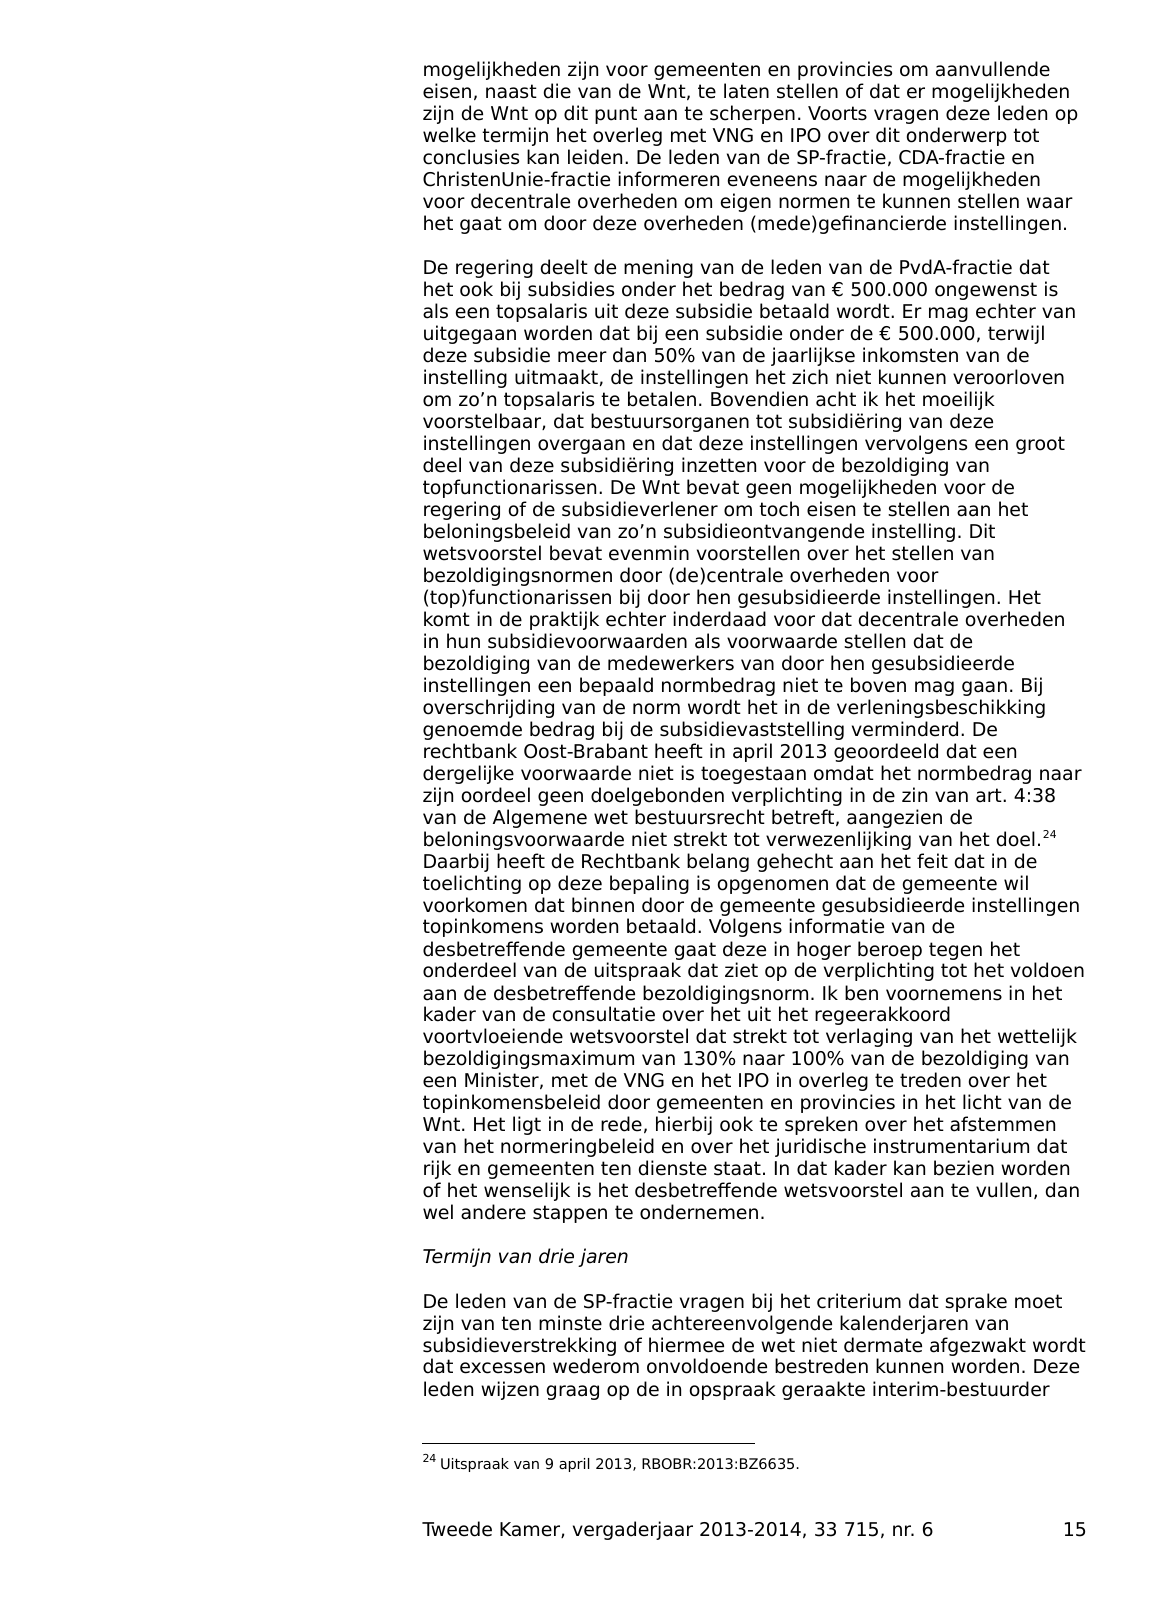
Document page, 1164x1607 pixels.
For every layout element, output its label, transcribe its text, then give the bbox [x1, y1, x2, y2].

text Uitspraak van 9 april 2013, RBOBR:2013:BZ6635. [422, 1452, 1087, 1474]
text mogelijkheden zijn voor gemeenten en provincies om aanvullende eisen, naast die van de Wnt, te laten stellen of dat er mogelijkheden zijn de Wnt op dit punt aan te scherpen. Voorts vragen deze leden op welke termijn het overleg met VNG en IPO over dit onderwerp tot conclusies kan leiden. De leden van de SP-fractie, CDA-fractie en ChristenUnie-fractie informeren eveneens naar de mogelijkheden voor decentrale overheden om eigen normen te kunnen stellen waar het gaat om door deze overheden (mede)gefinancierde instellingen. [422, 59, 1087, 235]
subtitle Termijn van drie jaren [422, 1246, 1087, 1268]
text De regering deelt de mening van de leden van de PvdA-fractie dat het ook bij subsidies onder het bedrag van € 500.000 ongewenst is als een topsalaris uit deze subsidie betaald wordt. Er mag echter van uitgegaan worden dat bij een subsidie onder de € 500.000, terwijl deze subsidie meer dan 50% van de jaarlijkse inkomsten van de instelling uitmaakt, de instellingen het zich niet kunnen veroorloven om zo’n topsalaris te betalen. Bovendien acht ik het moeilijk voorstelbaar, dat bestuursorganen tot subsidiëring van deze instellingen overgaan en dat deze instellingen vervolgens een groot deel van deze subsidiëring inzetten voor de bezoldiging van topfunctionarissen. De Wnt bevat geen mogelijkheden voor de regering of de subsidieverlener om toch eisen te stellen aan het beloningsbeleid van zo’n subsidieontvangende instelling. Dit wetsvoorstel bevat evenmin voorstellen over het stellen van bezoldigingsnormen door (de)centrale overheden voor (top)functionarissen bij door hen gesubsidieerde instellingen. Het komt in de praktijk echter inderdaad voor dat decentrale overheden in hun subsidievoorwaarden als voorwaarde stellen dat de bezoldiging van de medewerkers van door hen gesubsidieerde instellingen een bepaald normbedrag niet te boven mag gaan. Bij overschrijding van de norm wordt het in de verleningsbeschikking genoemde bedrag bij de subsidievaststelling verminderd. De rechtbank Oost-Brabant heeft in april 2013 geoordeeld dat een dergelijke voorwaarde niet is toegestaan omdat het normbedrag naar zijn oordeel geen doelgebonden verplichting in de zin van art. 4:38 van de Algemene wet bestuursrecht betreft, aangezien de beloningsvoorwaarde niet strekt tot verwezenlijking van het doel. Daarbij heeft de Rechtbank belang gehecht aan het feit dat in de toelichting op deze bepaling is opgenomen dat de gemeente wil voorkomen dat binnen door de gemeente gesubsidieerde instellingen topinkomens worden betaald. Volgens informatie van de desbetreffende gemeente gaat deze in hoger beroep tegen het onderdeel van de uitspraak dat ziet op de verplichting tot het voldoen aan de desbetreffende bezoldigingsnorm. Ik ben voornemens in het kader van de consultatie over het uit het regeerakkoord voortvloeiende wetsvoorstel dat strekt tot verlaging van het wettelijk bezoldigingsmaximum van 130% naar 100% van de bezoldiging van een Minister, met de VNG en het IPO in overleg te treden over het topinkomensbeleid door gemeenten en provincies in het licht van de Wnt. Het ligt in de rede, hierbij ook te spreken over het afstemmen van het normeringbeleid en over het juridische instrumentarium dat rijk en gemeenten ten dienste staat. In dat kader kan bezien worden of het wenselijk is het desbetreffende wetsvoorstel aan te vullen, dan wel andere stappen te ondernemen. [422, 257, 1087, 1224]
text De leden van de SP-fractie vragen bij het criterium dat sprake moet zijn van ten minste drie achtereenvolgende kalenderjaren van subsidieverstrekking of hiermee de wet niet dermate afgezwakt wordt dat excessen wederom onvoldoende bestreden kunnen worden. Deze leden wijzen graag op de in opspraak geraakte interim-bestuurder [422, 1291, 1087, 1400]
